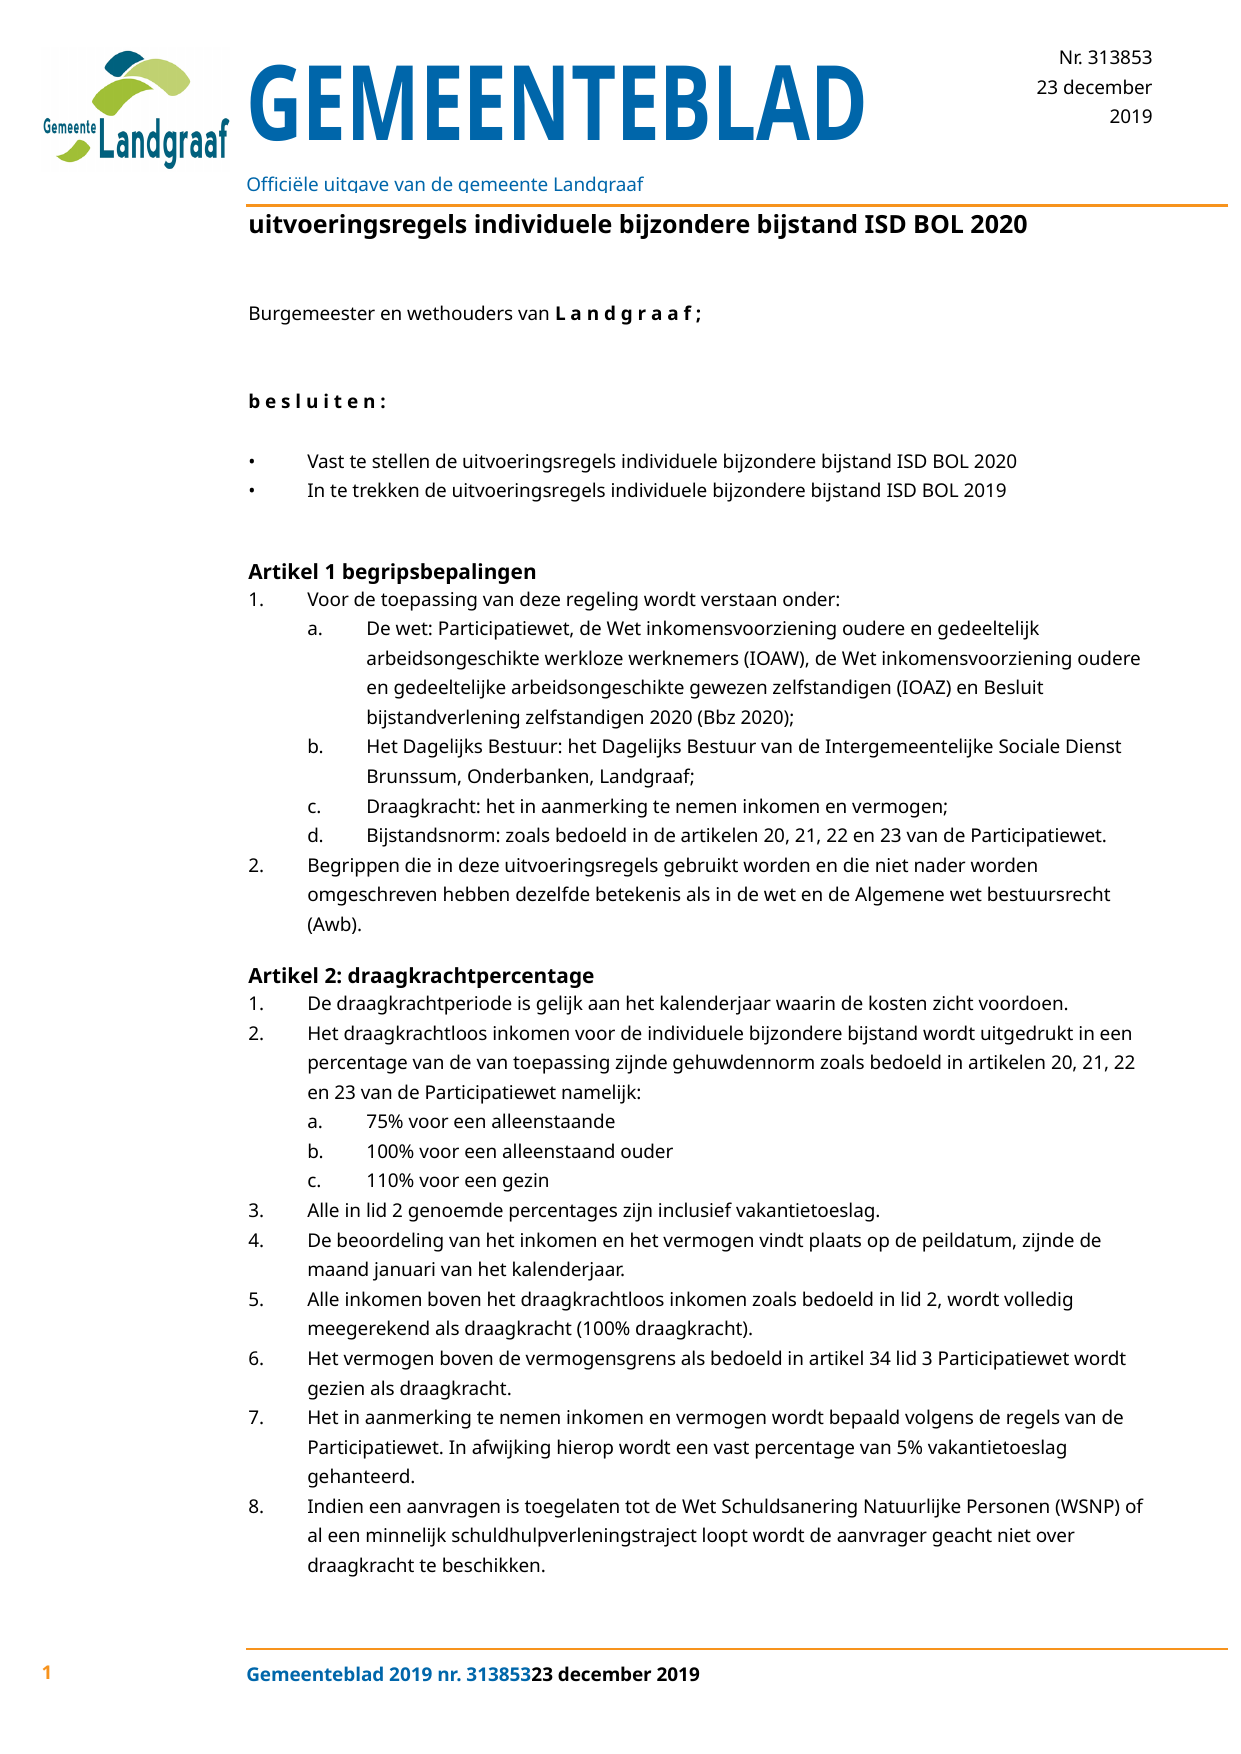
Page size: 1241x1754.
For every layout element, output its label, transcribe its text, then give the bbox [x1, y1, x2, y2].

list Draagkracht: het in aanmerking te nemen inkomen en vermogen; [307, 793, 1152, 819]
list Alle in lid 2 genoemde percentages zijn inclusief vakantietoeslag. [248, 1197, 1152, 1223]
list 75% voor een alleenstaande [307, 1108, 1152, 1134]
text b e s l u i t e n : [248, 389, 1152, 414]
list De beoordeling van het inkomen en het vermogen vindt plaats op de peildatum, zijnde de maand januari van het kalenderjaar. [248, 1227, 1152, 1282]
list Vast te stellen de uitvoeringsregels individuele bijzondere bijstand ISD BOL 2020 [248, 448, 1152, 473]
list De wet: Participatiewet, de Wet inkomensvoorziening oudere en gedeeltelijk arbeidsongeschikte werkloze werknemers (IOAW), de Wet inkomensvoorziening oudere en gedeeltelijke arbeidsongeschikte gewezen zelfstandigen (IOAZ) en Besluit bijstandverlening zelfstandigen 2020 (Bbz 2020); [307, 615, 1152, 730]
list Het Dagelijks Bestuur: het Dagelijks Bestuur van de Intergemeentelijke Sociale Dienst Brunssum, Onderbanken, Landgraaf; [307, 734, 1152, 789]
picture [41, 47, 231, 172]
list Indien een aanvragen is toegelaten tot de Wet Schuldsanering Natuurlijke Personen (WSNP) of al een minnelijk schuldhulpverleningstraject loopt wordt de aanvrager geacht niet over draagkracht te beschikken. [248, 1493, 1152, 1578]
text Artikel 2: draagkrachtpercentage [248, 962, 1152, 990]
list Voor de toepassing van deze regeling wordt verstaan onder: [248, 586, 1152, 612]
list 100% voor een alleenstaand ouder [307, 1138, 1152, 1164]
list Het vermogen boven de vermogensgrens als bedoeld in artikel 34 lid 3 Participatiewet wordt gezien als draagkracht. [248, 1345, 1152, 1400]
list 110% voor een gezin [307, 1168, 1152, 1193]
text uitvoeringsregels individuele bijzondere bijstand ISD BOL 2020 [248, 207, 1152, 241]
list Bijstandsnorm: zoals bedoeld in de artikelen 20, 21, 22 en 23 van de Participatiewet. [307, 822, 1152, 848]
list De draagkrachtperiode is gelijk aan het kalenderjaar waarin de kosten zicht voordoen. [248, 990, 1152, 1016]
list In te trekken de uitvoeringsregels individuele bijzondere bijstand ISD BOL 2019 [248, 477, 1152, 503]
text Artikel 1 begripsbepalingen [248, 557, 1152, 586]
list Het in aanmerking te nemen inkomen en vermogen wordt bepaald volgens de regels van de Participatiewet. In afwijking hierop wordt een vast percentage van 5% vakantietoeslag gehanteerd. [248, 1404, 1152, 1489]
list Begrippen die in deze uitvoeringsregels gebruikt worden en die niet nader worden omgeschreven hebben dezelfde betekenis als in de wet en de Algemene wet bestuursrecht (Awb). [248, 852, 1152, 937]
list Het draagkrachtloos inkomen voor de individuele bijzondere bijstand wordt uitgedrukt in een percentage van de van toepassing zijnde gehuwdennorm zoals bedoeld in artikelen 20, 21, 22 en 23 van de Participatiewet namelijk: [248, 1020, 1152, 1104]
list Alle inkomen boven het draagkrachtloos inkomen zoals bedoeld in lid 2, wordt volledig meegerekend als draagkracht (100% draagkracht). [248, 1286, 1152, 1341]
text Burgemeester en wethouders van L a n d g r a a f ; [248, 300, 1152, 326]
